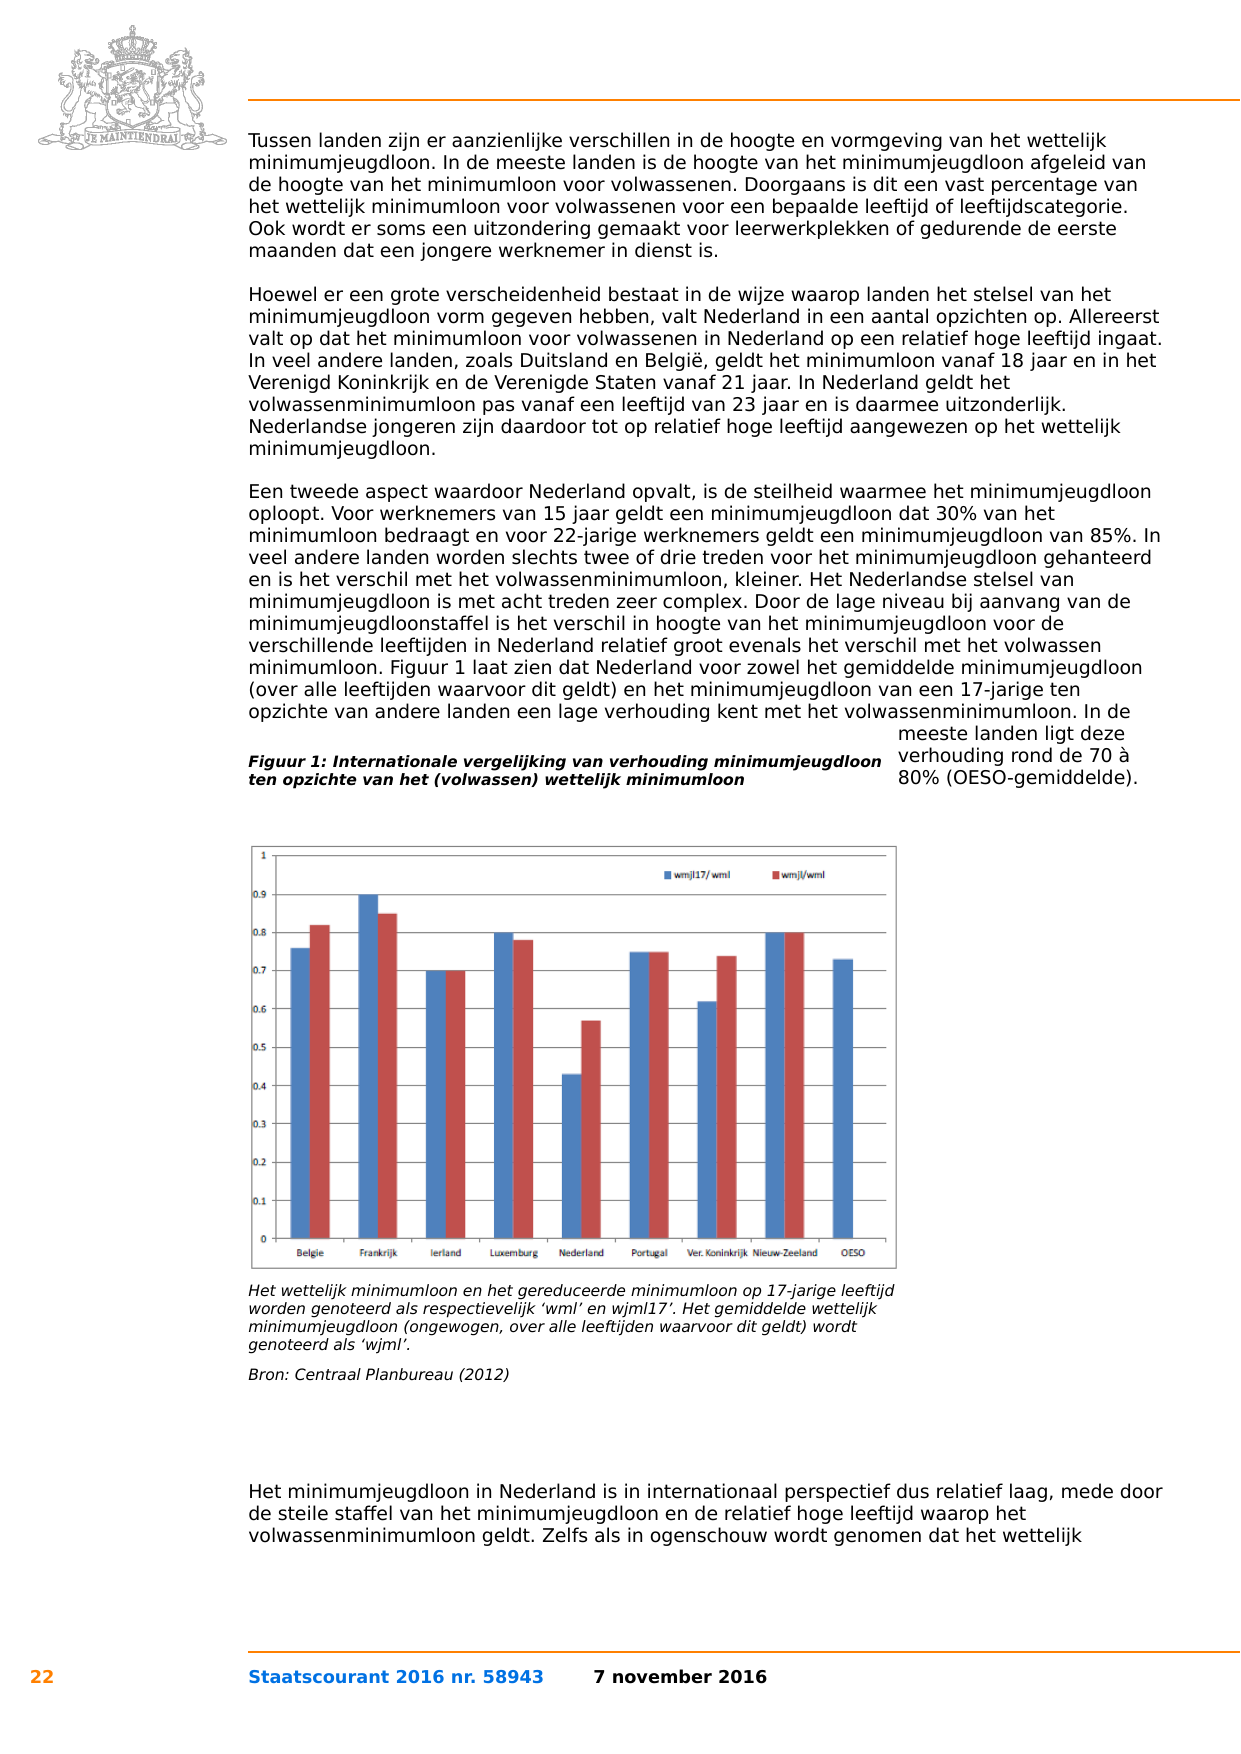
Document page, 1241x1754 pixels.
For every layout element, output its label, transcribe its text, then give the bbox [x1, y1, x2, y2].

text Figuur 1: Internationale vergelijking van verhouding minimumjeugdloon ten opzichte van het (volwassen) wettelijk minimumloon [248, 753, 898, 789]
text Het minimumjeugdloon in Nederland is in internationaal perspectief dus relatief laag, mede door de steile staffel van het minimumjeugdloon en de relatief hoge leeftijd waarop het volwassenminimumloon geldt. Zelfs als in ogenschouw wordt genomen dat het wettelijk [248, 1481, 1163, 1547]
text Tussen landen zijn er aanzienlijke verschillen in de hoogte en vormgeving van het wettelijk minimumjeugdloon. In de meeste landen is de hoogte van het minimumjeugdloon afgeleid van de hoogte van het minimumloon voor volwassenen. Doorgaans is dit een vast percentage van het wettelijk minimumloon voor volwassenen voor een bepaalde leeftijd of leeftijdscategorie. Ook wordt er soms een uitzondering gemaakt voor leerwerkplekken of gedurende de eerste maanden dat een jongere werknemer in dienst is. [248, 130, 1163, 262]
text Bron: Centraal Planbureau (2012) [248, 1366, 898, 1384]
picture [248, 844, 898, 1270]
picture [38, 25, 227, 150]
text Een tweede aspect waardoor Nederland opvalt, is de steilheid waarmee het minimumjeugdloon oploopt. Voor werknemers van 15 jaar geldt een minimumjeugdloon dat 30% van het minimumloon bedraagt en voor 22-jarige werknemers geldt een minimumjeugdloon van 85%. In veel andere landen worden slechts twee of drie treden voor het minimumjeugdloon gehanteerd en is het verschil met het volwassenminimumloon, kleiner. Het Nederlandse stelsel van minimumjeugdloon is met acht treden zeer complex. Door de lage niveau bij aanvang van de minimumjeugdloonstaffel is het verschil in hoogte van het minimumjeugdloon voor de verschillende leeftijden in Nederland relatief groot evenals het verschil met het volwassen minimumloon. Figuur 1 laat zien dat Nederland voor zowel het gemiddelde minimumjeugdloon (over alle leeftijden waarvoor dit geldt) en het minimumjeugdloon van een 17-jarige ten opzichte van andere landen een lage verhouding kent met het volwassenminimumloon. In de meeste landen ligt deze verhouding rond de 70 à 80% (OESO-gemiddelde). [248, 481, 1163, 789]
text Hoewel er een grote verscheidenheid bestaat in de wijze waarop landen het stelsel van het minimumjeugdloon vorm gegeven hebben, valt Nederland in een aantal opzichten op. Allereerst valt op dat het minimumloon voor volwassenen in Nederland op een relatief hoge leeftijd ingaat. In veel andere landen, zoals Duitsland en België, geldt het minimumloon vanaf 18 jaar en in het Verenigd Koninkrijk en de Verenigde Staten vanaf 21 jaar. In Nederland geldt het volwassenminimumloon pas vanaf een leeftijd van 23 jaar en is daarmee uitzonderlijk. Nederlandse jongeren zijn daardoor tot op relatief hoge leeftijd aangewezen op het wettelijk minimumjeugdloon. [248, 284, 1163, 459]
text Het wettelijk minimumloon en het gereduceerde minimumloon op 17-jarige leeftijd worden genoteerd als respectievelijk ‘wml’ en wjml17’. Het gemiddelde wettelijk minimumjeugdloon (ongewogen, over alle leeftijden waarvoor dit geldt) wordt genoteerd als ‘wjml’. [248, 1282, 898, 1354]
